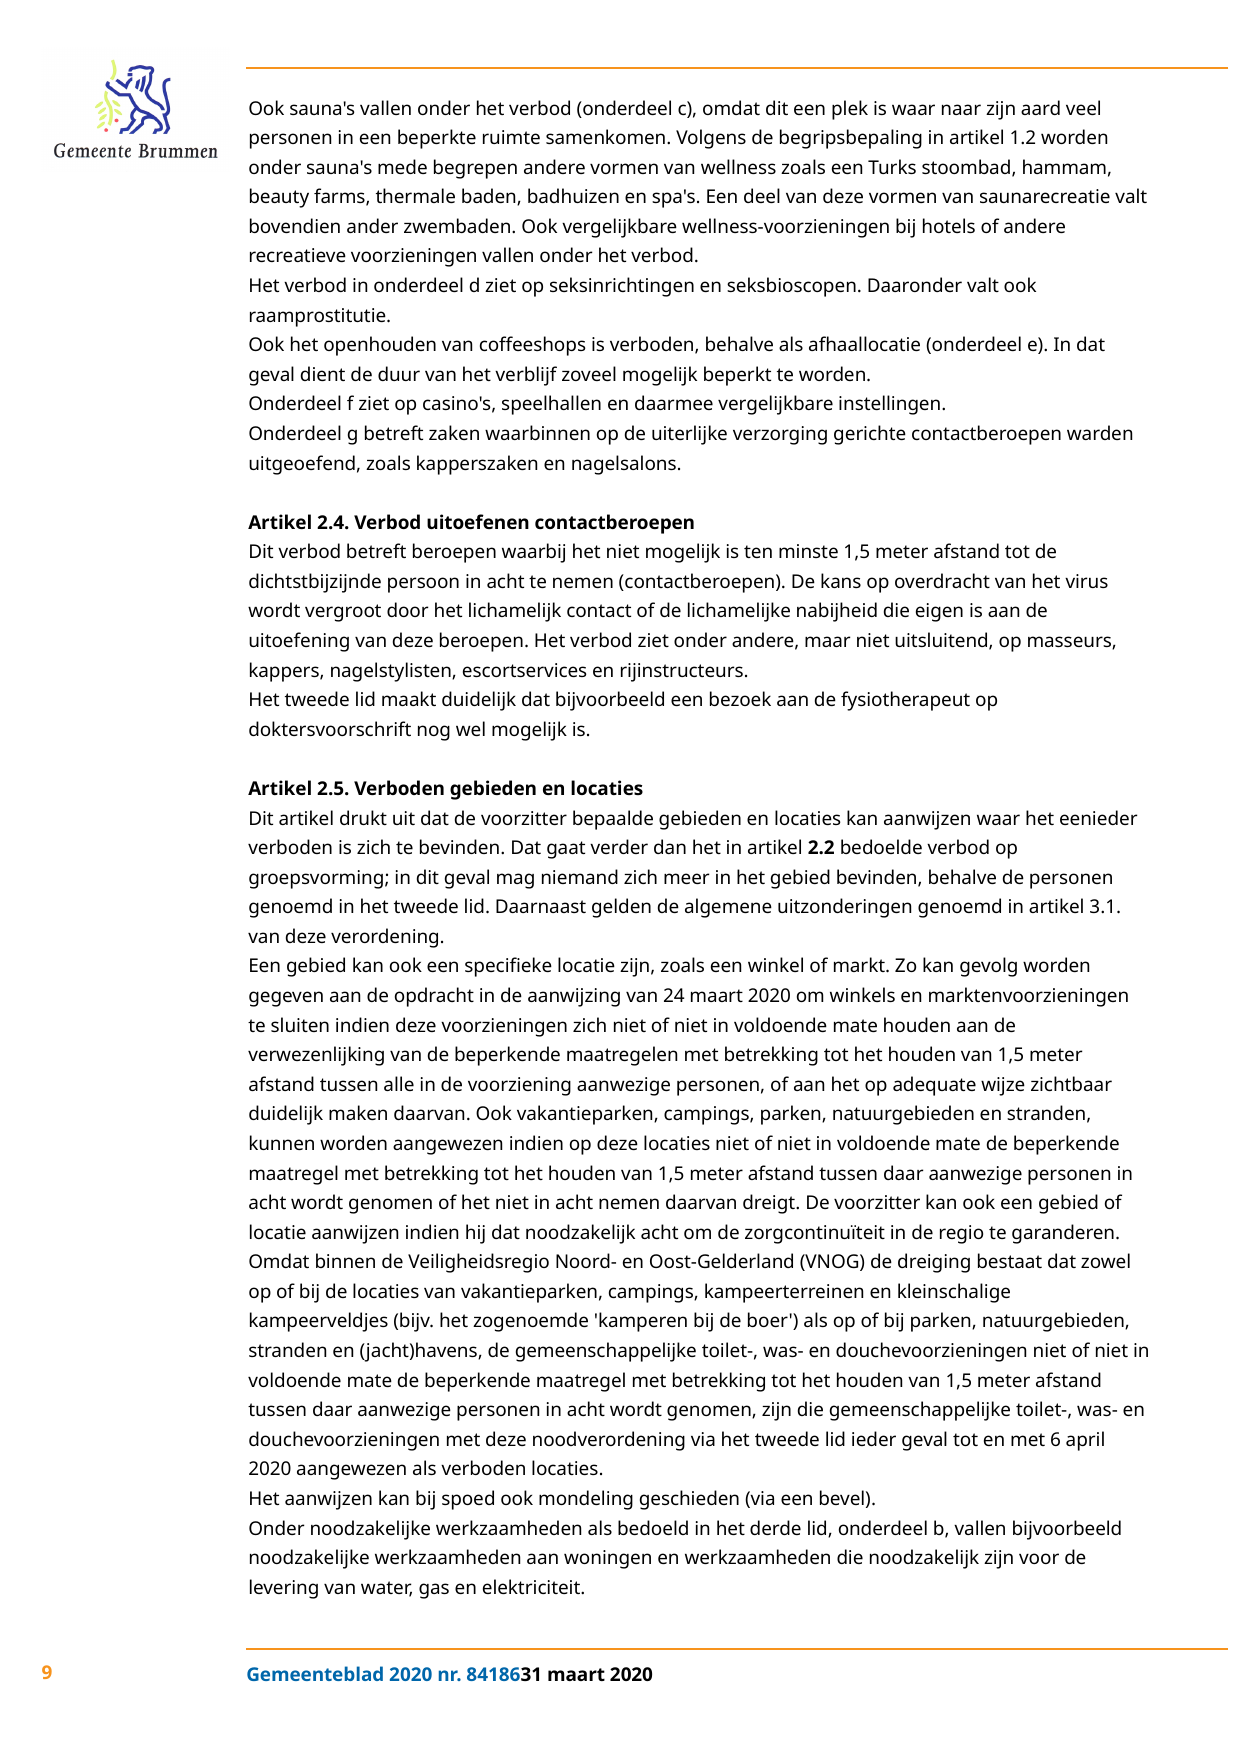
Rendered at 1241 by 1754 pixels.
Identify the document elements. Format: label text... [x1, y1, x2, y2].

text Dit verbod betreft beroepen waarbij het niet mogelijk is ten minste 1,5 meter afstand tot de dichtstbijzijnde persoon in acht te nemen (contactberoepen). De kans op overdracht van het virus wordt vergroot door het lichamelijk contact of de lichamelijke nabijheid die eigen is aan de uitoefening van deze beroepen. Het verbod ziet onder andere, maar niet uitsluitend, op masseurs, kappers, nagelstylisten, escortservices en rijinstructeurs. [248, 538, 1152, 683]
picture [41, 47, 231, 172]
text Ook sauna's vallen onder het verbod (onderdeel c), omdat dit een plek is waar naar zijn aard veel personen in een beperkte ruimte samenkomen. Volgens de begripsbepaling in artikel 1.2 worden onder sauna's mede begrepen andere vormen van wellness zoals een Turks stoombad, hammam, beauty farms, thermale baden, badhuizen en spa's. Een deel van deze vormen van saunarecreatie valt bovendien ander zwembaden. Ook vergelijkbare wellness-voorzieningen bij hotels of andere recreatieve voorzieningen vallen onder het verbod. [248, 95, 1152, 268]
text Het aanwijzen kan bij spoed ook mondeling geschieden (via een bevel). [248, 1485, 1152, 1511]
text Artikel 2.5. Verboden gebieden en locaties [248, 775, 1152, 801]
text Een gebied kan ook een specifieke locatie zijn, zoals een winkel of markt. Zo kan gevolg worden gegeven aan de opdracht in de aanwijzing van 24 maart 2020 om winkels en marktenvoorzieningen te sluiten indien deze voorzieningen zich niet of niet in voldoende mate houden aan de verwezenlijking van de beperkende maatregelen met betrekking tot het houden van 1,5 meter afstand tussen alle in de voorziening aanwezige personen, of aan het op adequate wijze zichtbaar duidelijk maken daarvan. Ook vakantieparken, campings, parken, natuurgebieden en stranden, kunnen worden aangewezen indien op deze locaties niet of niet in voldoende mate de beperkende maatregel met betrekking tot het houden van 1,5 meter afstand tussen daar aanwezige personen in acht wordt genomen of het niet in acht nemen daarvan dreigt. De voorzitter kan ook een gebied of locatie aanwijzen indien hij dat noodzakelijk acht om de zorgcontinuïteit in de regio te garanderen. [248, 953, 1152, 1245]
text Onderdeel f ziet op casino's, speelhallen en daarmee vergelijkbare instellingen. [248, 391, 1152, 416]
text Dit artikel drukt uit dat de voorzitter bepaalde gebieden en locaties kan aanwijzen waar het eenieder verboden is zich te bevinden. Dat gaat verder dan het in artikel 2.2 bedoelde verbod op groepsvorming; in dit geval mag niemand zich meer in het gebied bevinden, behalve de personen genoemd in het tweede lid. Daarnaast gelden de algemene uitzonderingen genoemd in artikel 3.1. van deze verordening. [248, 805, 1152, 949]
text Onder noodzakelijke werkzaamheden als bedoeld in het derde lid, onderdeel b, vallen bijvoorbeeld noodzakelijke werkzaamheden aan woningen en werkzaamheden die noodzakelijk zijn voor de levering van water, gas en elektriciteit. [248, 1515, 1152, 1600]
text Omdat binnen de Veiligheidsregio Noord- en Oost-Gelderland (VNOG) de dreiging bestaat dat zowel op of bij de locaties van vakantieparken, campings, kampeerterreinen en kleinschalige kampeerveldjes (bijv. het zogenoemde 'kamperen bij de boer') als op of bij parken, natuurgebieden, stranden en (jacht)havens, de gemeenschappelijke toilet-, was- en douchevoorzieningen niet of niet in voldoende mate de beperkende maatregel met betrekking tot het houden van 1,5 meter afstand tussen daar aanwezige personen in acht wordt genomen, zijn die gemeenschappelijke toilet-, was- en douchevoorzieningen met deze noodverordening via het tweede lid ieder geval tot en met 6 april 2020 aangewezen als verboden locaties. [248, 1248, 1152, 1481]
text Ook het openhouden van coffeeshops is verboden, behalve als afhaallocatie (onderdeel e). In dat geval dient de duur van het verblijf zoveel mogelijk beperkt te worden. [248, 331, 1152, 387]
text Het verbod in onderdeel d ziet op seksinrichtingen en seksbioscopen. Daaronder valt ook raamprostitutie. [248, 272, 1152, 328]
text Onderdeel g betreft zaken waarbinnen op de uiterlijke verzorging gerichte contactberoepen warden uitgeoefend, zoals kapperszaken en nagelsalons. [248, 420, 1152, 476]
text Artikel 2.4. Verbod uitoefenen contactberoepen [248, 509, 1152, 535]
text Het tweede lid maakt duidelijk dat bijvoorbeeld een bezoek aan de fysiotherapeut op doktersvoorschrift nog wel mogelijk is. [248, 686, 1152, 742]
